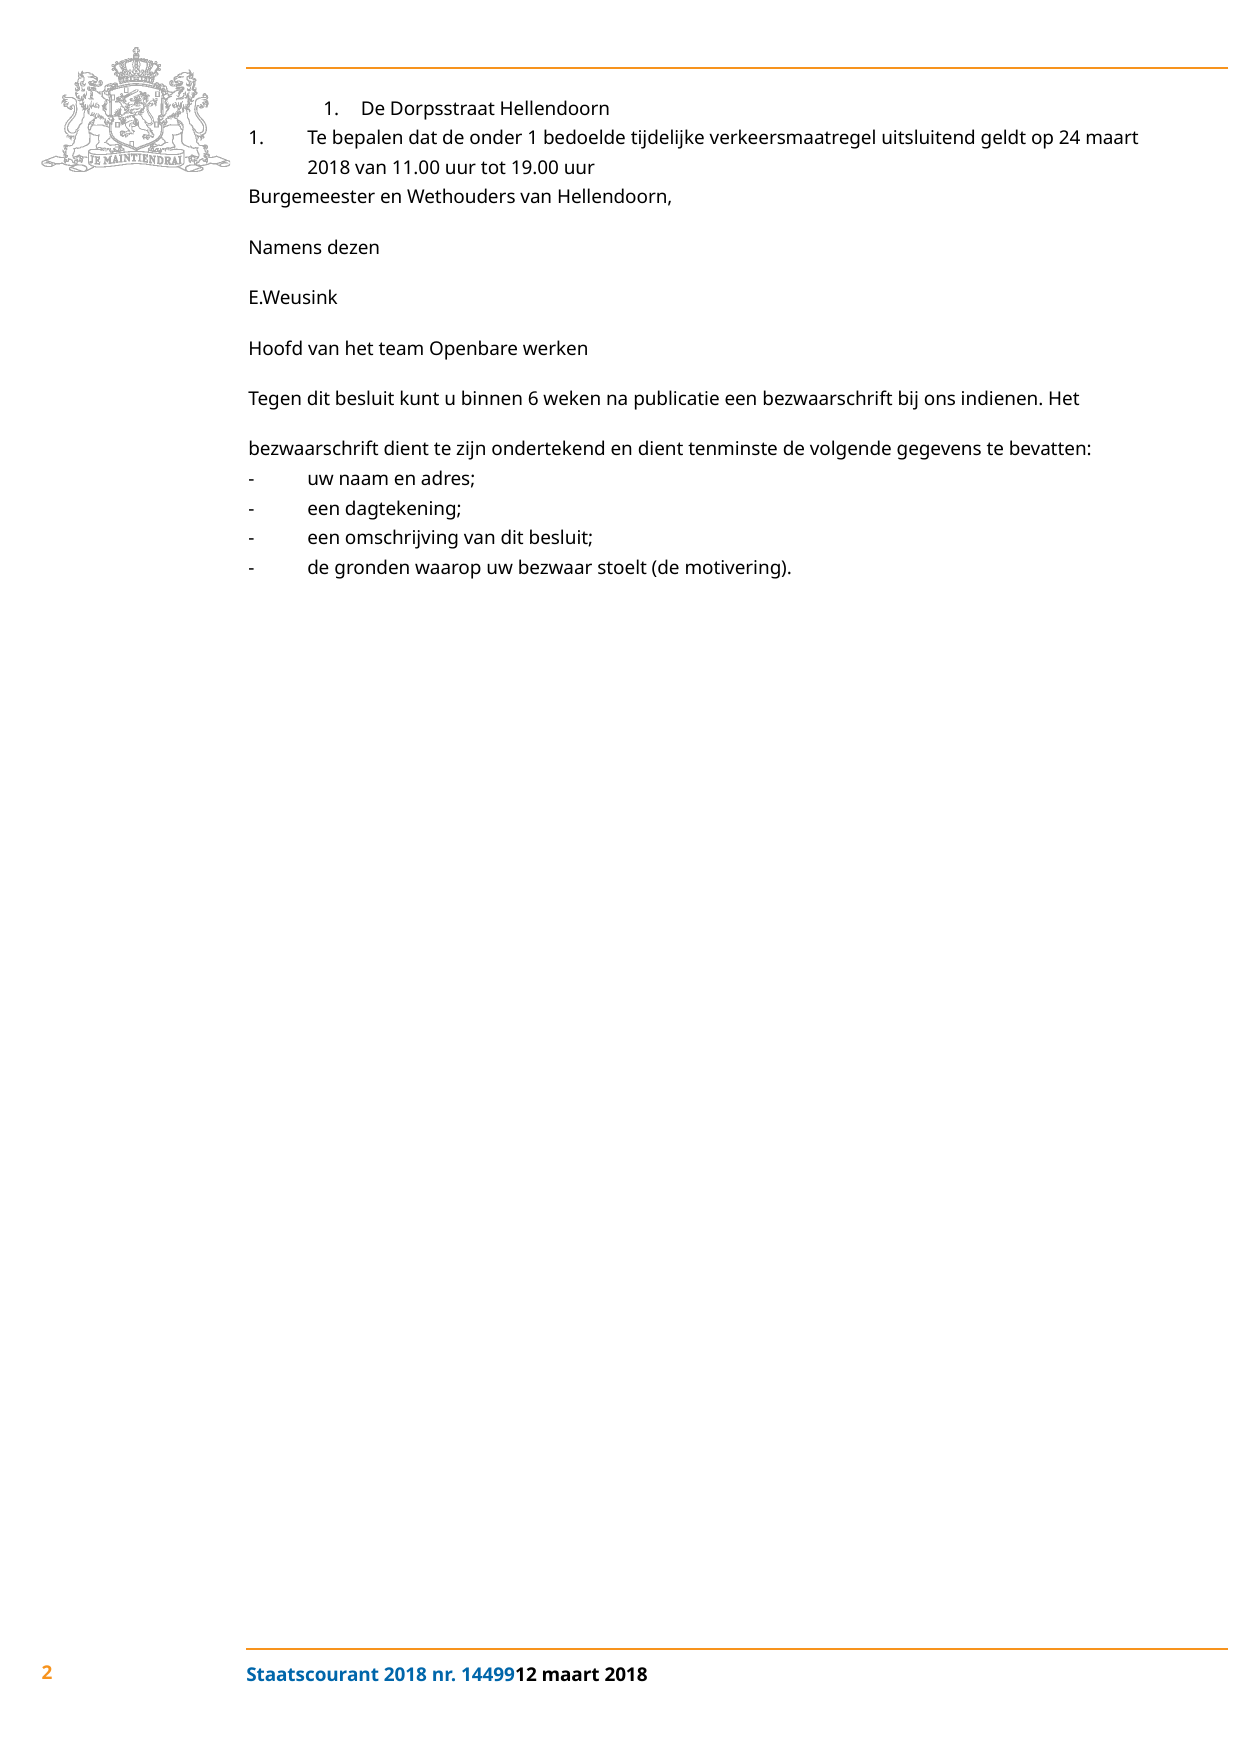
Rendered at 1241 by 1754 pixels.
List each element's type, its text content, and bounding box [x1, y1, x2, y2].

text bezwaarschrift dient te zijn ondertekend en dient tenminste de volgende gegevens te bevatten: [248, 436, 1152, 461]
text Hoofd van het team Openbare werken [248, 335, 1152, 361]
list een omschrijving van dit besluit; [248, 524, 1152, 550]
text E.Weusink [248, 284, 1152, 310]
text Tegen dit besluit kunt u binnen 6 weken na publicatie een bezwaarschrift bij ons indienen. Het [248, 385, 1152, 411]
text Namens dezen [248, 234, 1152, 260]
list Te bepalen dat de onder 1 bedoelde tijdelijke verkeersmaatregel uitsluitend geldt op 24 maart 2018 van 11.00 uur tot 19.00 uur [248, 124, 1152, 180]
list De Dorpsstraat Hellendoorn [323, 95, 1152, 121]
picture [41, 47, 231, 172]
text Burgemeester en Wethouders van Hellendoorn, [248, 183, 1152, 209]
list de gronden waarop uw bezwaar stoelt (de motivering). [248, 554, 1152, 580]
list een dagtekening; [248, 495, 1152, 521]
list uw naam en adres; [248, 465, 1152, 491]
